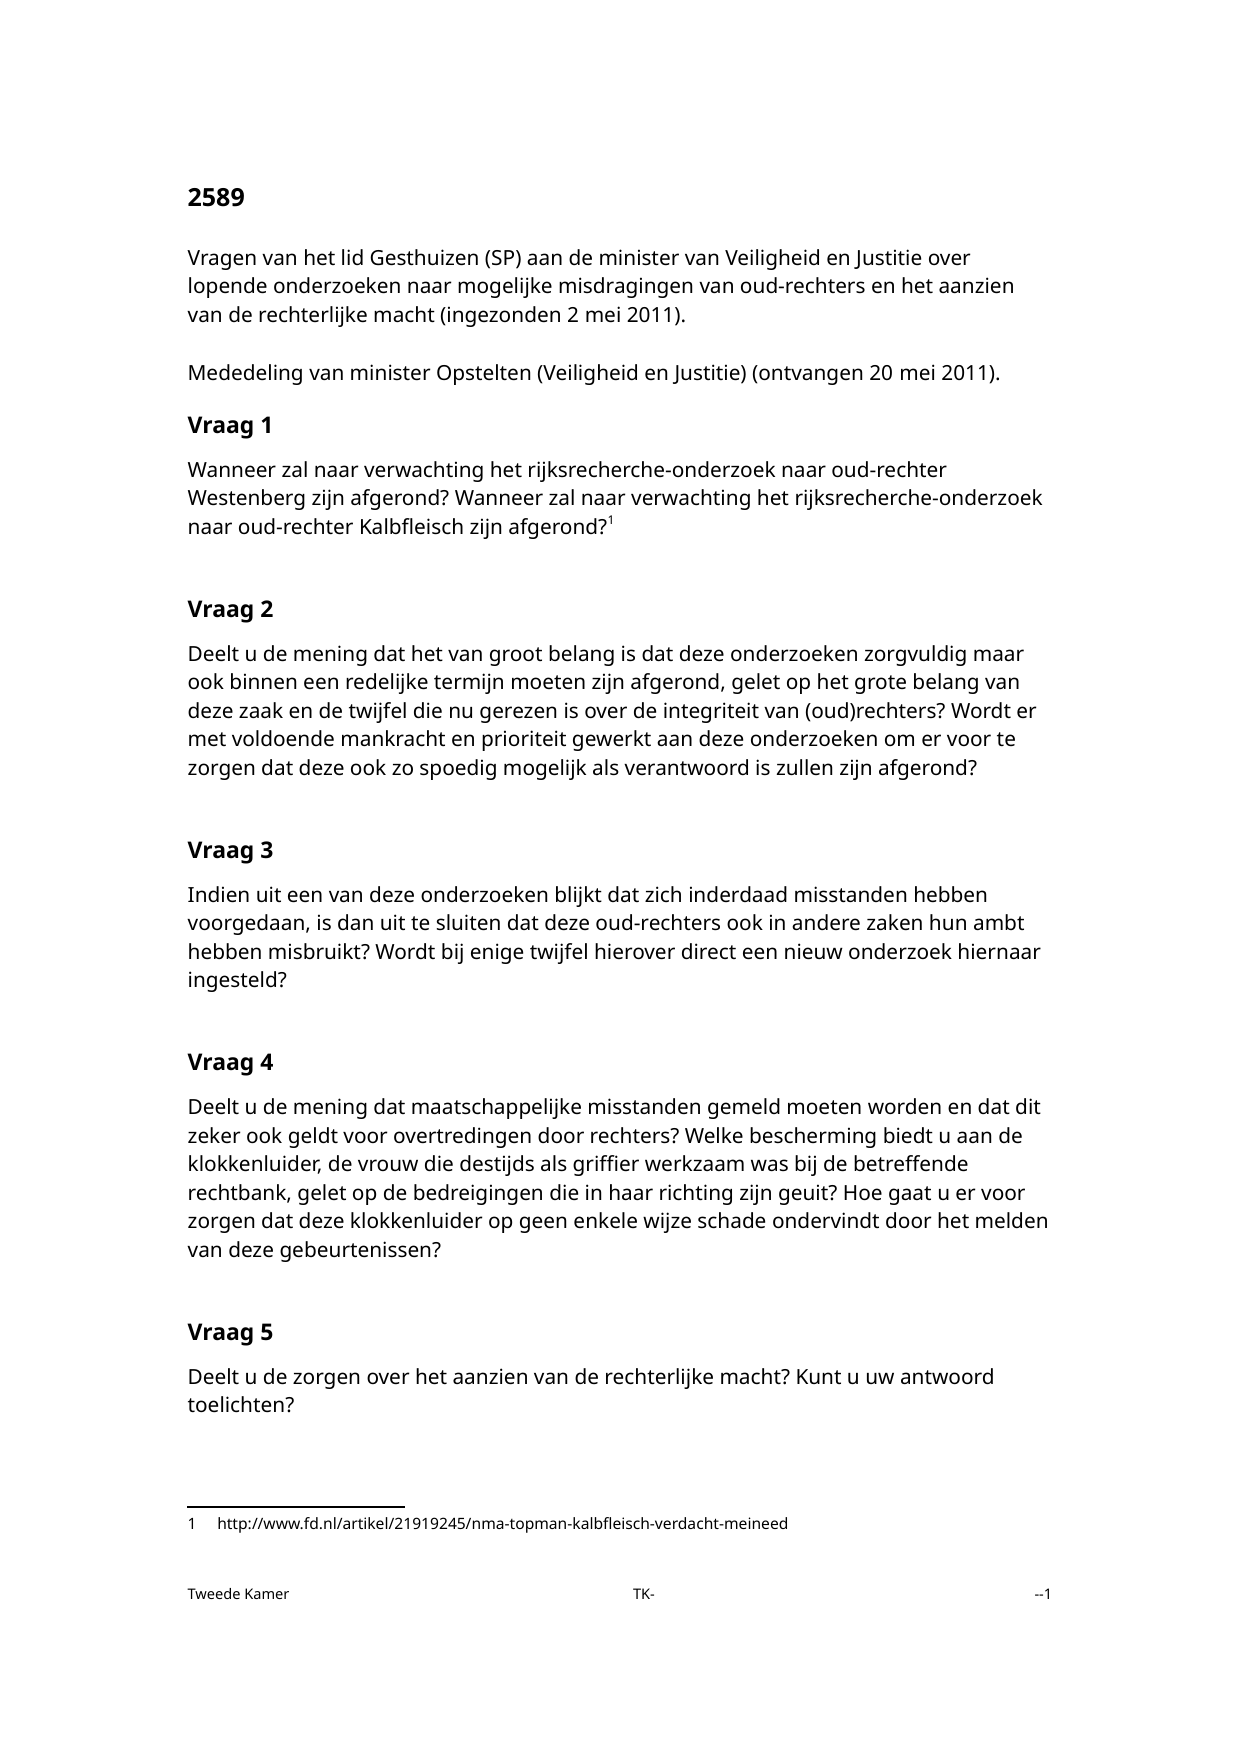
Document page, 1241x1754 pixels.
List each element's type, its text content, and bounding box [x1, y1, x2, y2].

subtitle Vraag 3 [187, 834, 1053, 865]
text Deelt u de mening dat het van groot belang is dat deze onderzoeken zorgvuldig maar ook binnen een redelijke termijn moeten zijn afgerond, gelet op het grote belang van deze zaak en de twijfel die nu gerezen is over de integriteit van (oud)rechters? Wordt er met voldoende mankracht en prioriteit gewerkt aan deze onderzoeken om er voor te zorgen dat deze ook zo spoedig mogelijk als verantwoord is zullen zijn afgerond? [187, 639, 1053, 781]
text Wanneer zal naar verwachting het rijksrecherche-onderzoek naar oud-rechter Westenberg zijn afgerond? Wanneer zal naar verwachting het rijksrecherche-onderzoek naar oud-rechter Kalbfleisch zijn afgerond? [187, 455, 1053, 540]
text Indien uit een van deze onderzoeken blijkt dat zich inderdaad misstanden hebben voorgedaan, is dan uit te sluiten dat deze oud-rechters ook in andere zaken hun ambt hebben misbruikt? Wordt bij enige twijfel hierover direct een nieuw onderzoek hiernaar ingesteld? [187, 880, 1053, 994]
subtitle Vraag 5 [187, 1316, 1053, 1347]
subtitle Vraag 4 [187, 1046, 1053, 1077]
text Vragen van het lid Gesthuizen (SP) aan de minister van Veiligheid en Justitie over lopende onderzoeken naar mogelijke misdragingen van oud-rechters en het aanzien van de rechterlijke macht (ingezonden 2 mei 2011). [187, 243, 1053, 328]
text 2589 [187, 179, 1053, 213]
subtitle Vraag 2 [187, 593, 1053, 624]
text Mededeling van minister Opstelten (Veiligheid en Justitie) (ontvangen 20 mei 2011). [187, 358, 1053, 386]
subtitle Vraag 1 [187, 409, 1053, 440]
text Deelt u de mening dat maatschappelijke misstanden gemeld moeten worden en dat dit zeker ook geldt voor overtredingen door rechters? Welke bescherming biedt u aan de klokkenluider, de vrouw die destijds als griffier werkzaam was bij de betreffende rechtbank, gelet op de bedreigingen die in haar richting zijn geuit? Hoe gaat u er voor zorgen dat deze klokkenluider op geen enkele wijze schade ondervindt door het melden van deze gebeurtenissen? [187, 1092, 1053, 1263]
text http://www.fd.nl/artikel/21919245/nma-topman-kalbfleisch-verdacht-meineed [187, 1506, 1053, 1534]
text Deelt u de zorgen over het aanzien van de rechterlijke macht? Kunt u uw antwoord toelichten? [187, 1362, 1053, 1419]
